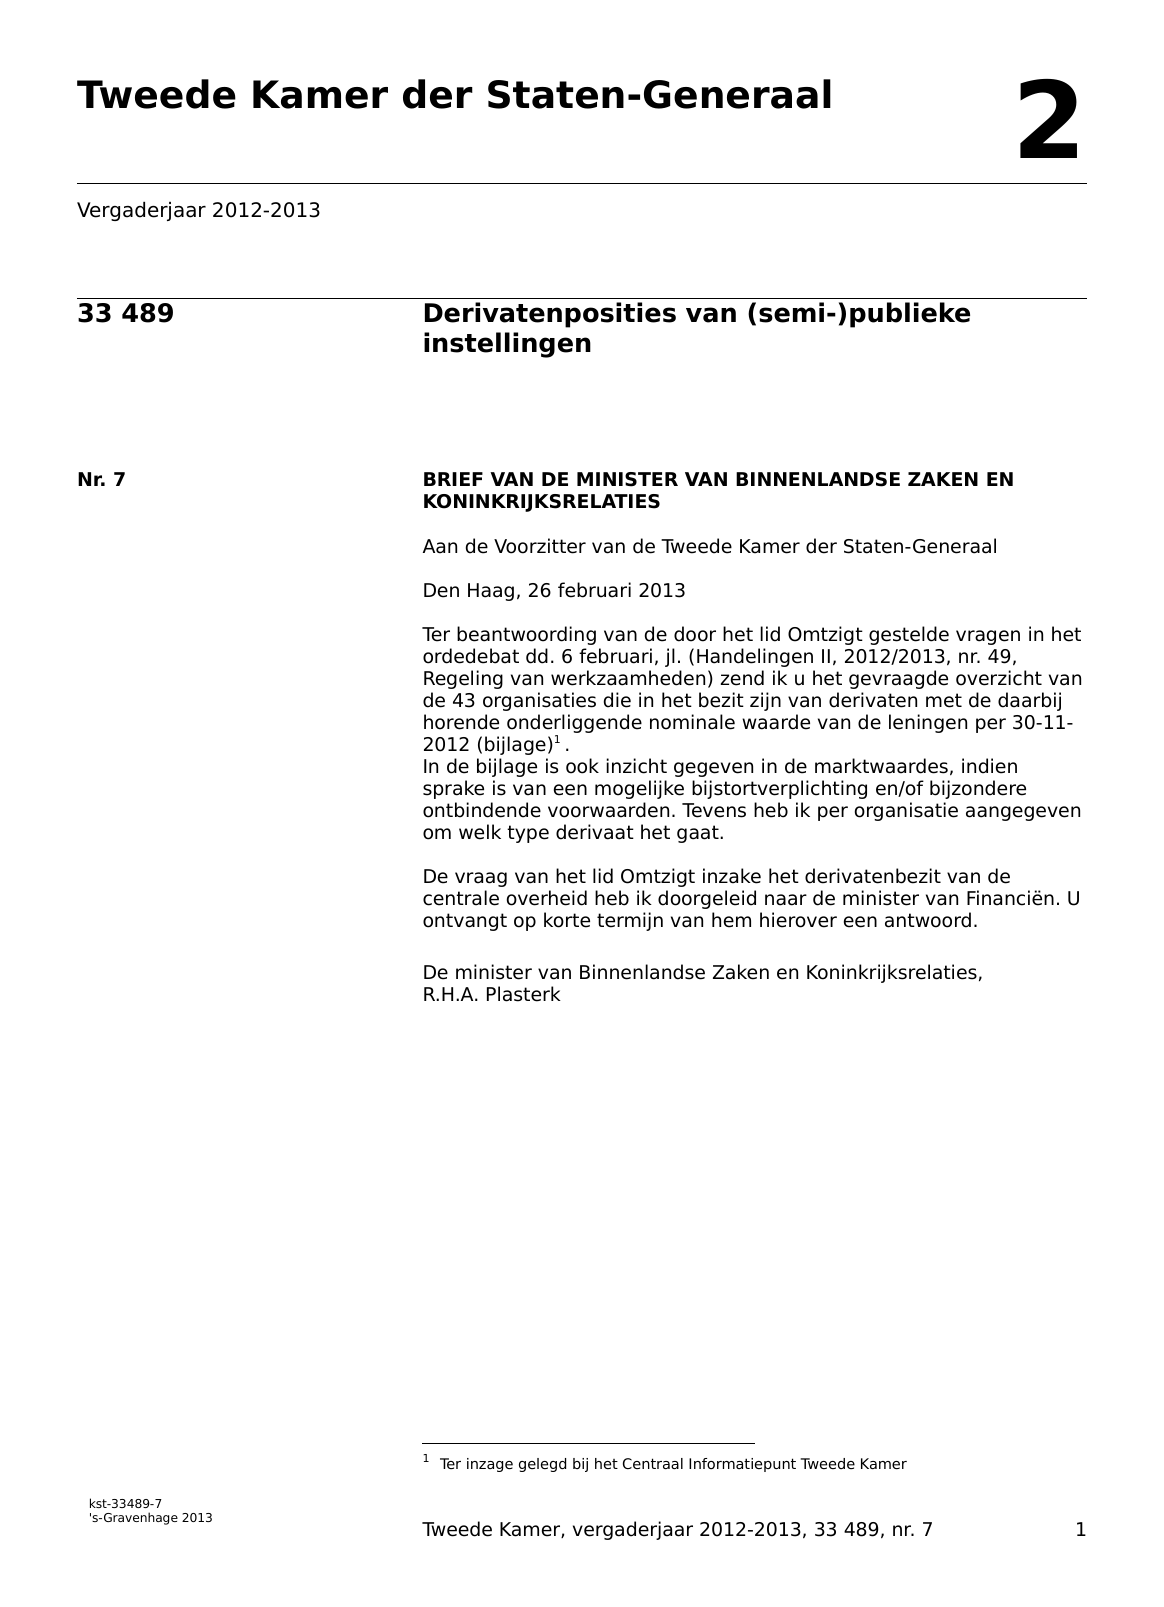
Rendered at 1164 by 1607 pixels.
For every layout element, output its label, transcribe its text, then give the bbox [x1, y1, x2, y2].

text 's-Gravenhage 2013 [88, 1511, 323, 1525]
text kst-33489-7 [88, 1497, 323, 1511]
text Ter beantwoording van de door het lid Omtzigt gestelde vragen in het ordedebat dd. 6 februari, jl. (Handelingen II, 2012/2013, nr. 49, Regeling van werkzaamheden) zend ik u het gevraagde overzicht van de 43 organisaties die in het bezit zijn van derivaten met de daarbij horende onderliggende nominale waarde van de leningen per 30-11-2012 (bijlage). [422, 624, 1087, 756]
subtitle 33 489 Derivatenposities van (semi-)publieke instellingen [77, 299, 1087, 358]
text De vraag van het lid Omtzigt inzake het derivatenbezit van de centrale overheid heb ik doorgeleid naar de minister van Financiën. U ontvangt op korte termijn van hem hierover een antwoord. [422, 866, 1087, 932]
text De minister van Binnenlandse Zaken en Koninkrijksrelaties, R.H.A. Plasterk [422, 962, 1087, 1006]
text Aan de Voorzitter van de Tweede Kamer der Staten-Generaal [422, 536, 1087, 557]
text Ter inzage gelegd bij het Centraal Informatiepunt Tweede Kamer [422, 1452, 1087, 1474]
table_header Tweede Kamer der Staten-Generaal [77, 59, 886, 183]
text In de bijlage is ook inzicht gegeven in de marktwaardes, indien sprake is van een mogelijke bijstortverplichting en/of bijzondere ontbindende voorwaarden. Tevens heb ik per organisatie aangegeven om welk type derivaat het gaat. [422, 756, 1087, 844]
text Den Haag, 26 februari 2013 [422, 580, 1087, 602]
table_cell Vergaderjaar 2012-2013 [77, 184, 1087, 298]
table_header 2 [886, 59, 1087, 183]
subtitle Nr. 7 BRIEF VAN DE MINISTER VAN BINNENLANDSE ZAKEN EN KONINKRIJKSRELATIES [77, 469, 1087, 513]
